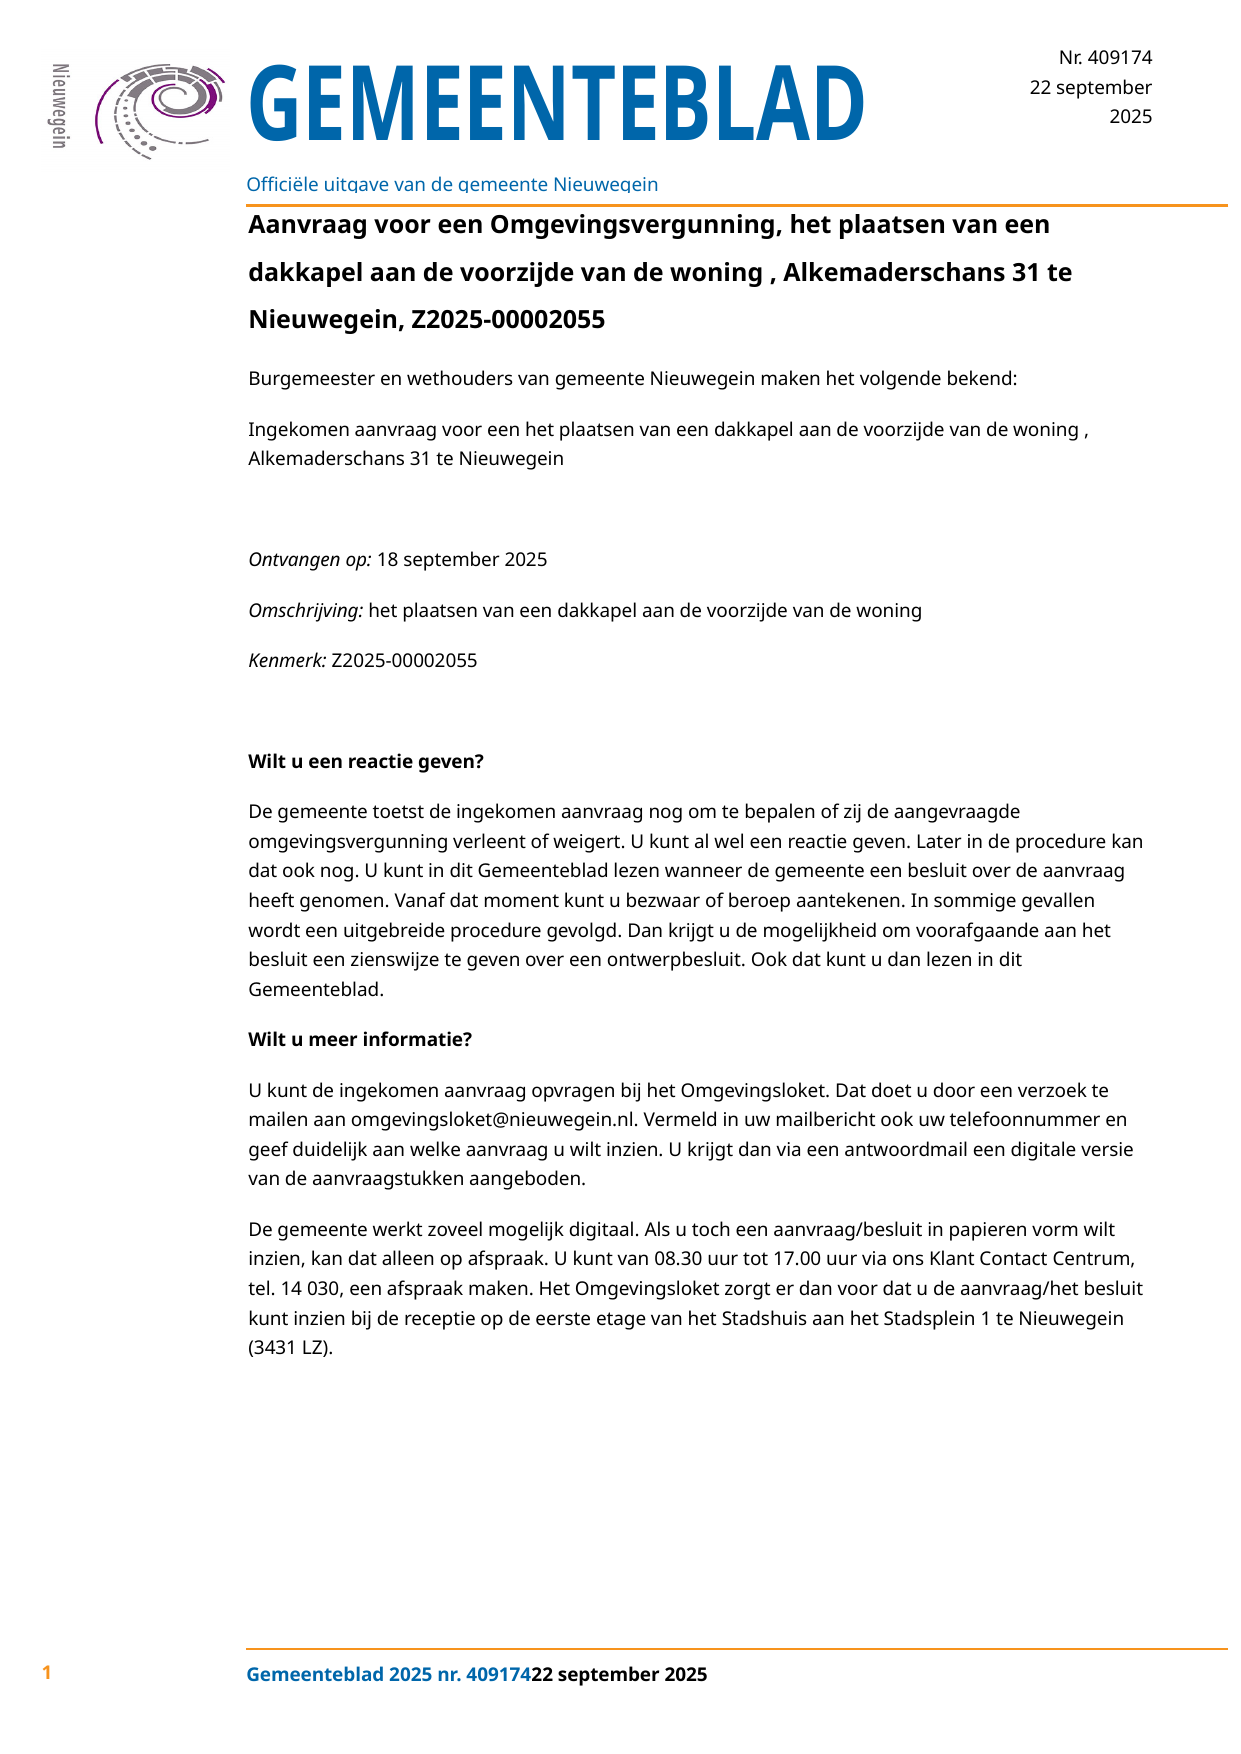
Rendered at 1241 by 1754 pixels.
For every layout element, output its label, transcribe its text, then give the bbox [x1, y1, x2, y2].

text Burgemeester en wethouders van gemeente Nieuwegein maken het volgende bekend: [248, 366, 1152, 391]
text De gemeente werkt zoveel mogelijk digitaal. Als u toch een aanvraag/besluit in papieren vorm wilt inzien, kan dat alleen op afspraak. U kunt van 08.30 uur tot 17.00 uur via ons Klant Contact Centrum, tel. 14 030, een afspraak maken. Het Omgevingsloket zorgt er dan voor dat u de aanvraag/het besluit kunt inzien bij de receptie op de eerste etage van het Stadshuis aan het Stadsplein 1 te Nieuwegein (3431 LZ). [248, 1216, 1152, 1360]
text U kunt de ingekomen aanvraag opvragen bij het Omgevingsloket. Dat doet u door een verzoek te mailen aan omgevingsloket@nieuwegein.nl. Vermeld in uw mailbericht ook uw telefoonnummer en geef duidelijk aan welke aanvraag u wilt inzien. U krijgt dan via een antwoordmail een digitale versie van de aanvraagstukken aangeboden. [248, 1077, 1152, 1191]
text Aanvraag voor een Omgevingsvergunning, het plaatsen van een dakkapel aan de voorzijde van de woning , Alkemaderschans 31 te Nieuwegein, Z2025-00002055 [248, 207, 1152, 336]
text Kenmerk: Z2025-00002055 [248, 647, 1152, 673]
picture [41, 47, 231, 172]
text Wilt u een reactie geven? [248, 748, 1152, 774]
text De gemeente toetst de ingekomen aanvraag nog om te bepalen of zij de aangevraagde omgevingsvergunning verleent of weigert. U kunt al wel een reactie geven. Later in de procedure kan dat ook nog. U kunt in dit Gemeenteblad lezen wanneer de gemeente een besluit over de aanvraag heeft genomen. Vanaf dat moment kunt u bezwaar of beroep aantekenen. In sommige gevallen wordt een uitgebreide procedure gevolgd. Dan krijgt u de mogelijkheid om voorafgaande aan het besluit een zienswijze te geven over een ontwerpbesluit. Ook dat kunt u dan lezen in dit Gemeenteblad. [248, 798, 1152, 1002]
text Ontvangen op: 18 september 2025 [248, 546, 1152, 572]
text Omschrijving: het plaatsen van een dakkapel aan de voorzijde van de woning [248, 597, 1152, 622]
text Ingekomen aanvraag voor een het plaatsen van een dakkapel aan de voorzijde van de woning , Alkemaderschans 31 te Nieuwegein [248, 416, 1152, 471]
text Wilt u meer informatie? [248, 1026, 1152, 1052]
